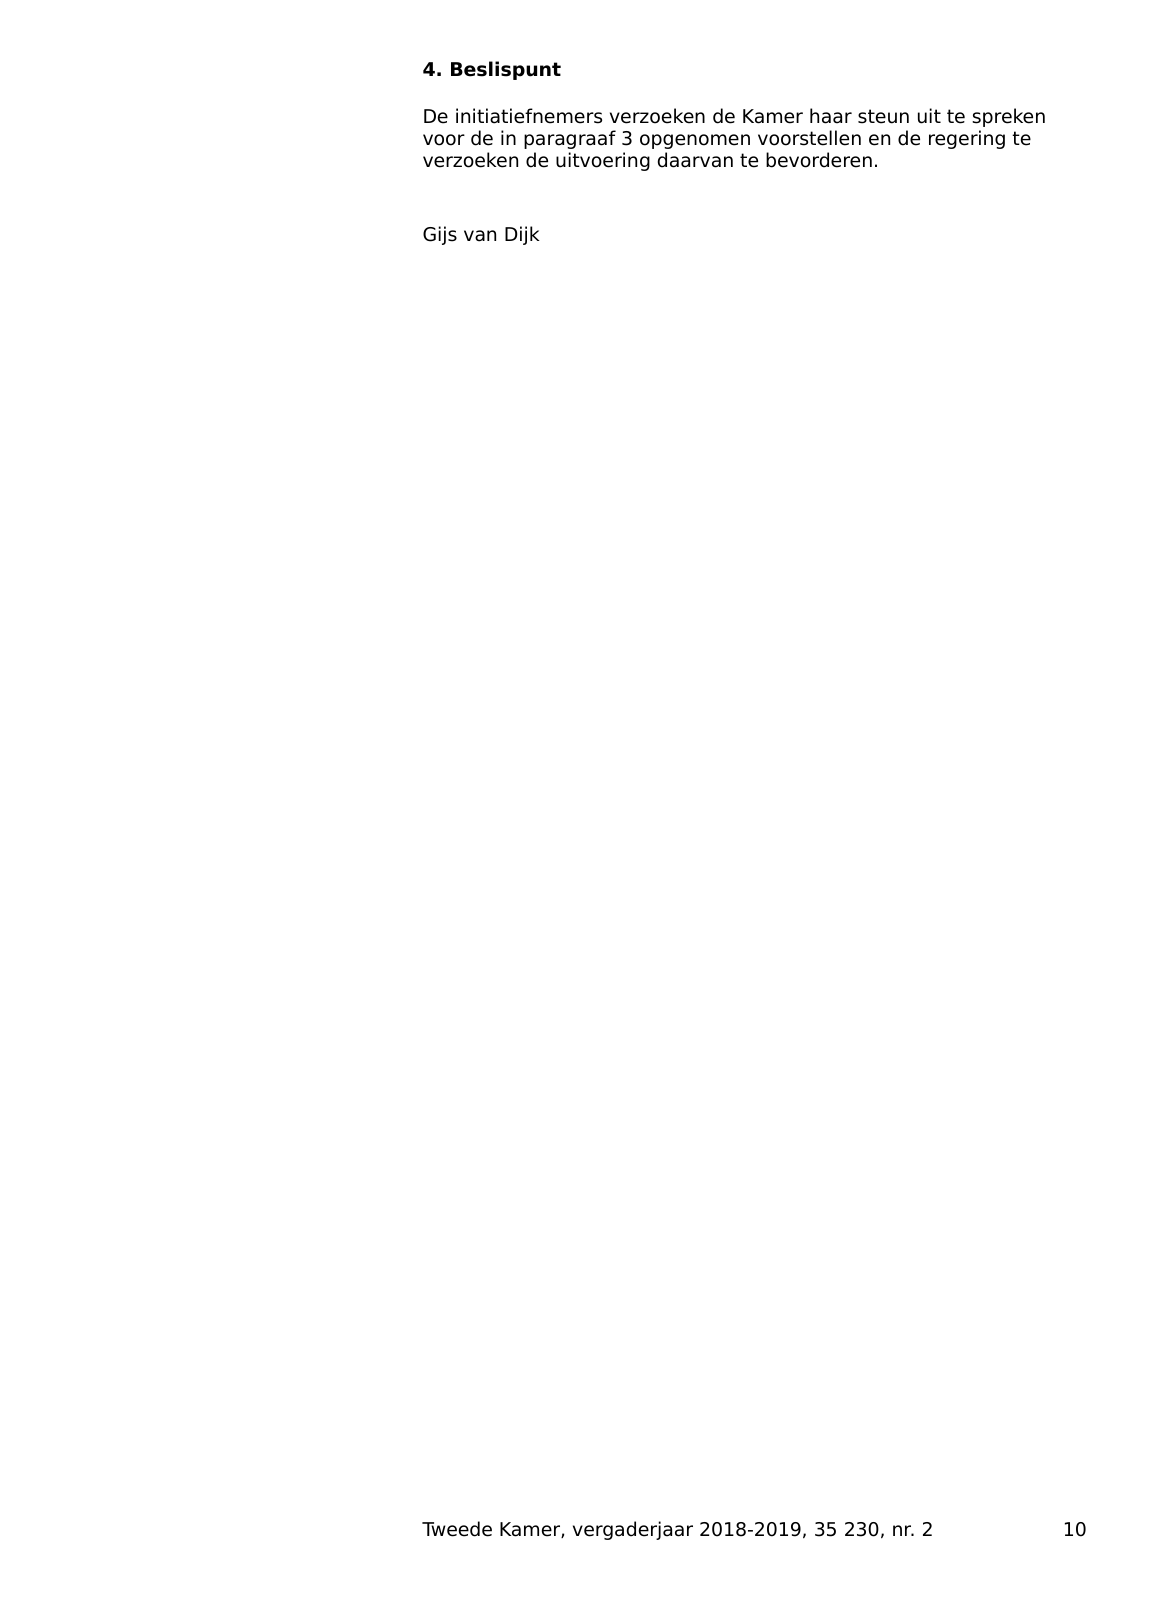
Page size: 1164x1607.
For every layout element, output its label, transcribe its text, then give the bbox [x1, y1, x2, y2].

text De initiatiefnemers verzoeken de Kamer haar steun uit te spreken voor de in paragraaf 3 opgenomen voorstellen en de regering te verzoeken de uitvoering daarvan te bevorderen. [422, 106, 1087, 172]
subtitle 4. Beslispunt [422, 59, 1087, 81]
text Gijs van Dijk [422, 202, 1087, 246]
